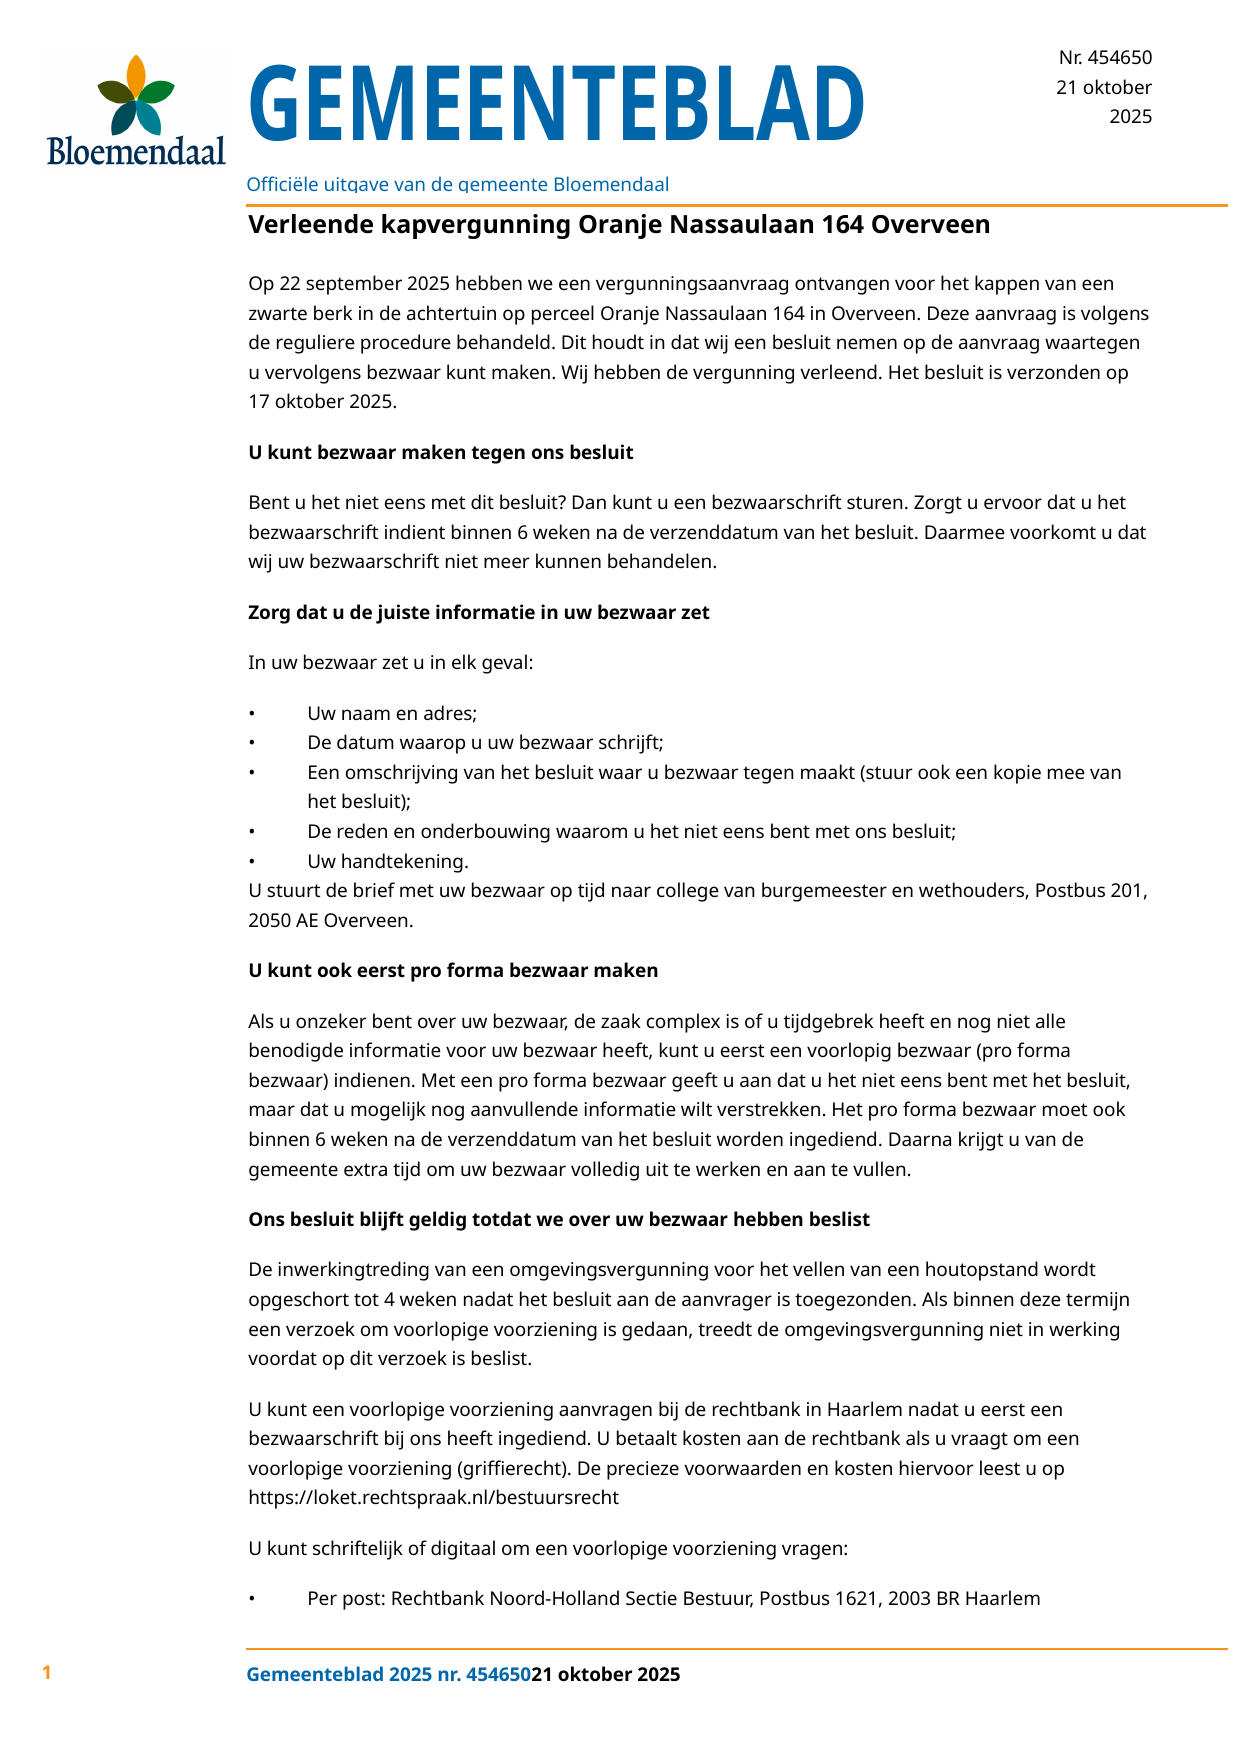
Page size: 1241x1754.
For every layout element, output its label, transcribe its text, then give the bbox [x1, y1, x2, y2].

text Zorg dat u de juiste informatie in uw bezwaar zet [248, 599, 1152, 625]
list Uw handtekening. [248, 848, 1152, 873]
text U kunt schriftelijk of digitaal om een voorlopige voorziening vragen: [248, 1535, 1152, 1561]
text U stuurt de brief met uw bezwaar op tijd naar college van burgemeester en wethouders, Postbus 201, 2050 AE Overveen. [248, 877, 1152, 933]
list De reden en onderbouwing waarom u het niet eens bent met ons besluit; [248, 818, 1152, 844]
text Bent u het niet eens met dit besluit? Dan kunt u een bezwaarschrift sturen. Zorgt u ervoor dat u het bezwaarschrift indient binnen 6 weken na de verzenddatum van het besluit. Daarmee voorkomt u dat wij uw bezwaarschrift niet meer kunnen behandelen. [248, 489, 1152, 574]
text Als u onzeker bent over uw bezwaar, de zaak complex is of u tijdgebrek heeft en nog niet alle benodigde informatie voor uw bezwaar heeft, kunt u eerst een voorlopig bezwaar (pro forma bezwaar) indienen. Met een pro forma bezwaar geeft u aan dat u het niet eens bent met het besluit, maar dat u mogelijk nog aanvullende informatie wilt verstrekken. Het pro forma bezwaar moet ook binnen 6 weken na de verzenddatum van het besluit worden ingediend. Daarna krijgt u van de gemeente extra tijd om uw bezwaar volledig uit te werken en aan te vullen. [248, 1008, 1152, 1181]
list Uw naam en adres; [248, 700, 1152, 726]
text Ons besluit blijft geldig totdat we over uw bezwaar hebben beslist [248, 1206, 1152, 1232]
picture [41, 47, 231, 172]
list De datum waarop u uw bezwaar schrijft; [248, 729, 1152, 755]
text Op 22 september 2025 hebben we een vergunningsaanvraag ontvangen voor het kappen van een zwarte berk in de achtertuin op perceel Oranje Nassaulaan 164 in Overveen. Deze aanvraag is volgens de reguliere procedure behandeld. Dit houdt in dat wij een besluit nemen op de aanvraag waartegen u vervolgens bezwaar kunt maken. Wij hebben de vergunning verleend. Het besluit is verzonden op 17 oktober 2025. [248, 270, 1152, 414]
text Verleende kapvergunning Oranje Nassaulaan 164 Overveen [248, 207, 1152, 241]
list Per post: Rechtbank Noord-Holland Sectie Bestuur, Postbus 1621, 2003 BR Haarlem [248, 1585, 1152, 1611]
text U kunt ook eerst pro forma bezwaar maken [248, 957, 1152, 983]
text U kunt een voorlopige voorziening aanvragen bij de rechtbank in Haarlem nadat u eerst een bezwaarschrift bij ons heeft ingediend. U betaalt kosten aan de rechtbank als u vraagt om een voorlopige voorziening (griffierecht). De precieze voorwaarden en kosten hiervoor leest u op https://loket.rechtspraak.nl/bestuursrecht [248, 1396, 1152, 1510]
text De inwerkingtreding van een omgevingsvergunning voor het vellen van een houtopstand wordt opgeschort tot 4 weken nadat het besluit aan de aanvrager is toegezonden. Als binnen deze termijn een verzoek om voorlopige voorziening is gedaan, treedt de omgevingsvergunning niet in werking voordat op dit verzoek is beslist. [248, 1257, 1152, 1371]
text U kunt bezwaar maken tegen ons besluit [248, 439, 1152, 465]
text In uw bezwaar zet u in elk geval: [248, 649, 1152, 675]
list Een omschrijving van het besluit waar u bezwaar tegen maakt (stuur ook een kopie mee van het besluit); [248, 759, 1152, 814]
